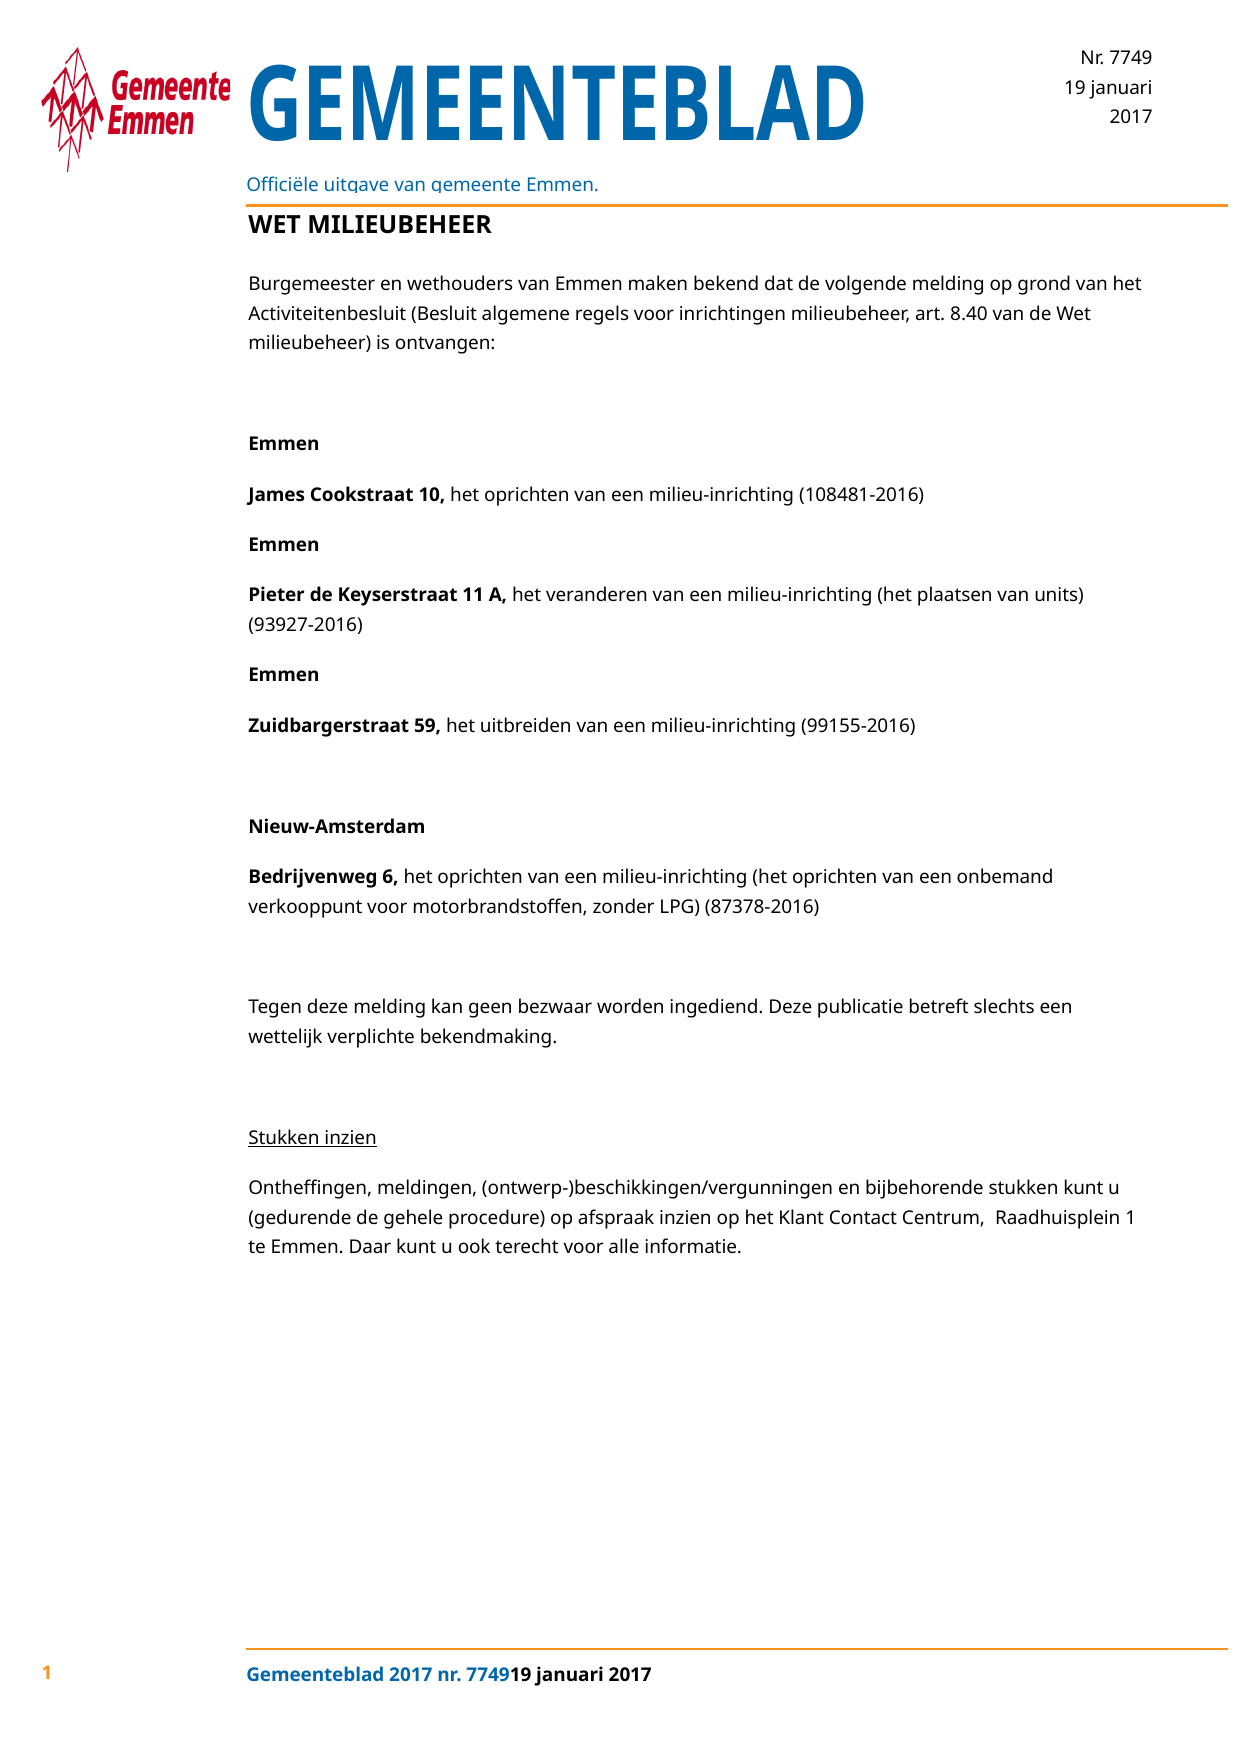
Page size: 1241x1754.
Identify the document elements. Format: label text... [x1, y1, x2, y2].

text Nieuw-Amsterdam [248, 813, 1152, 838]
text Emmen [248, 430, 1152, 456]
text Stukken inzien [248, 1124, 1152, 1150]
text Tegen deze melding kan geen bezwaar worden ingediend. Deze publicatie betreft slechts een wettelijk verplichte bekendmaking. [248, 994, 1152, 1049]
text Emmen [248, 662, 1152, 687]
text Emmen [248, 531, 1152, 557]
picture [41, 47, 231, 172]
text Bedrijvenweg 6, het oprichten van een milieu-inrichting (het oprichten van een onbemand verkooppunt voor motorbrandstoffen, zonder LPG) (87378-2016) [248, 863, 1152, 918]
text Ontheffingen, meldingen, (ontwerp-)beschikkingen/vergunningen en bijbehorende stukken kunt u (gedurende de gehele procedure) op afspraak inzien op het Klant Contact Centrum, Raadhuisplein 1 te Emmen. Daar kunt u ook te­recht voor alle informatie. [248, 1174, 1152, 1259]
text WET MILIEUBEHEER [248, 207, 1152, 241]
text Pieter de Keyserstraat 11 A, het veranderen van een milieu-inrichting (het plaatsen van units) (93927-2016) [248, 582, 1152, 637]
text Burgemeester en wethouders van Emmen maken bekend dat de volgende melding op grond van het Activiteitenbesluit (Besluit algemene regels voor inrichtingen milieubeheer, art. 8.40 van de Wet milieu­beheer) is ontvan­gen: [248, 270, 1152, 355]
text James Cookstraat 10, het oprichten van een milieu-inrichting (108481-2016) [248, 481, 1152, 506]
text Zuidbargerstraat 59, het uitbreiden van een milieu-inrichting (99155-2016) [248, 712, 1152, 738]
